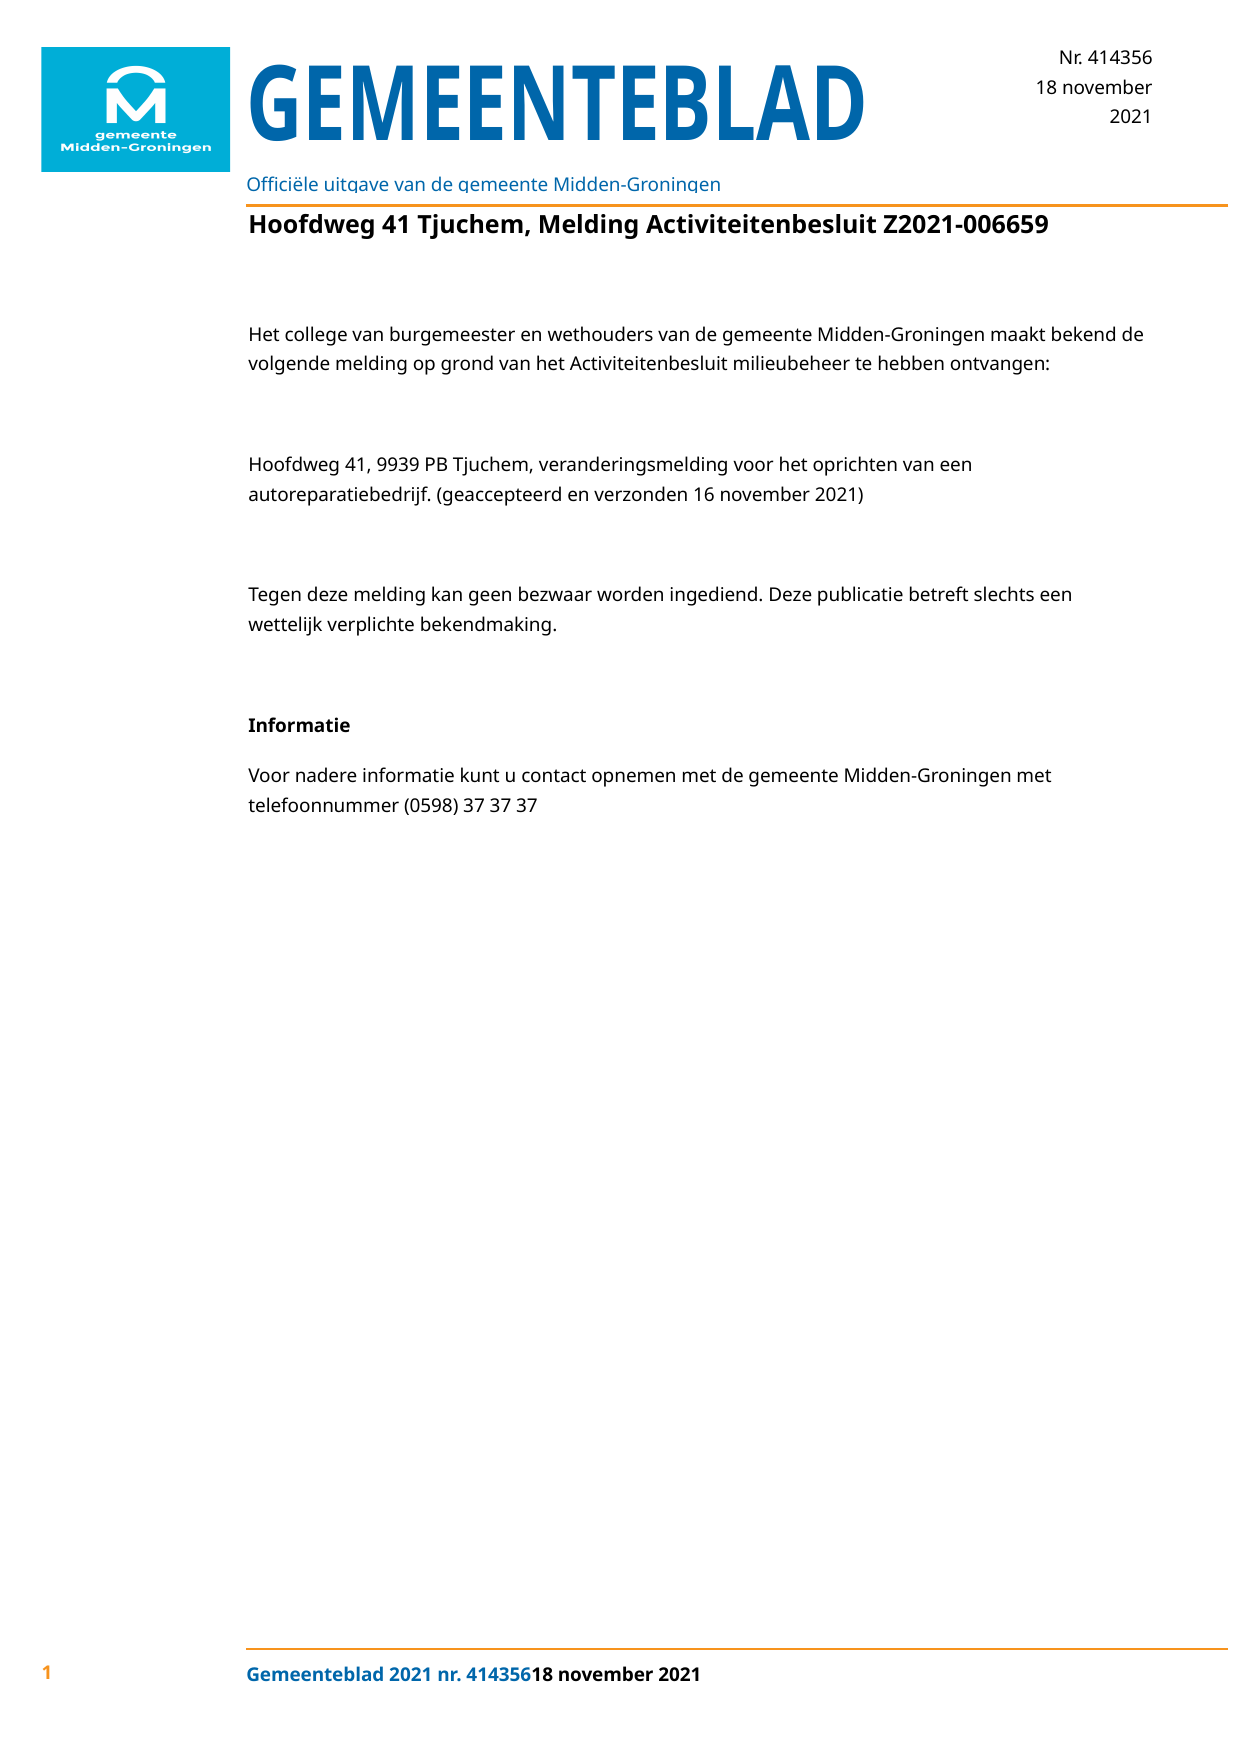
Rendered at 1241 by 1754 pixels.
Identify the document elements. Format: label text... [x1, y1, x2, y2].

picture [108, 66, 164, 82]
text Tegen deze melding kan geen bezwaar worden ingediend. Deze publicatie betreft slechts een wettelijk verplichte bekendmaking. [248, 582, 1152, 637]
text Hoofdweg 41 Tjuchem, Melding Activiteitenbesluit Z2021-006659 [248, 207, 1152, 241]
text Voor nadere informatie kunt u contact opnemen met de gemeente Midden-Groningen met telefoonnummer (0598) 37 37 37 [248, 762, 1152, 818]
text Het college van burgemeester en wethouders van de gemeente Midden-Groningen maakt bekend de volgende melding op grond van het Activiteitenbesluit milieubeheer te hebben ontvangen: [248, 321, 1152, 376]
picture [107, 89, 165, 122]
text Hoofdweg 41, 9939 PB Tjuchem, veranderingsmelding voor het oprichten van een autoreparatiebedrijf. (geaccepteerd en verzonden 16 november 2021) [248, 451, 1152, 506]
text Informatie [248, 712, 1152, 738]
picture [184, 146, 190, 153]
